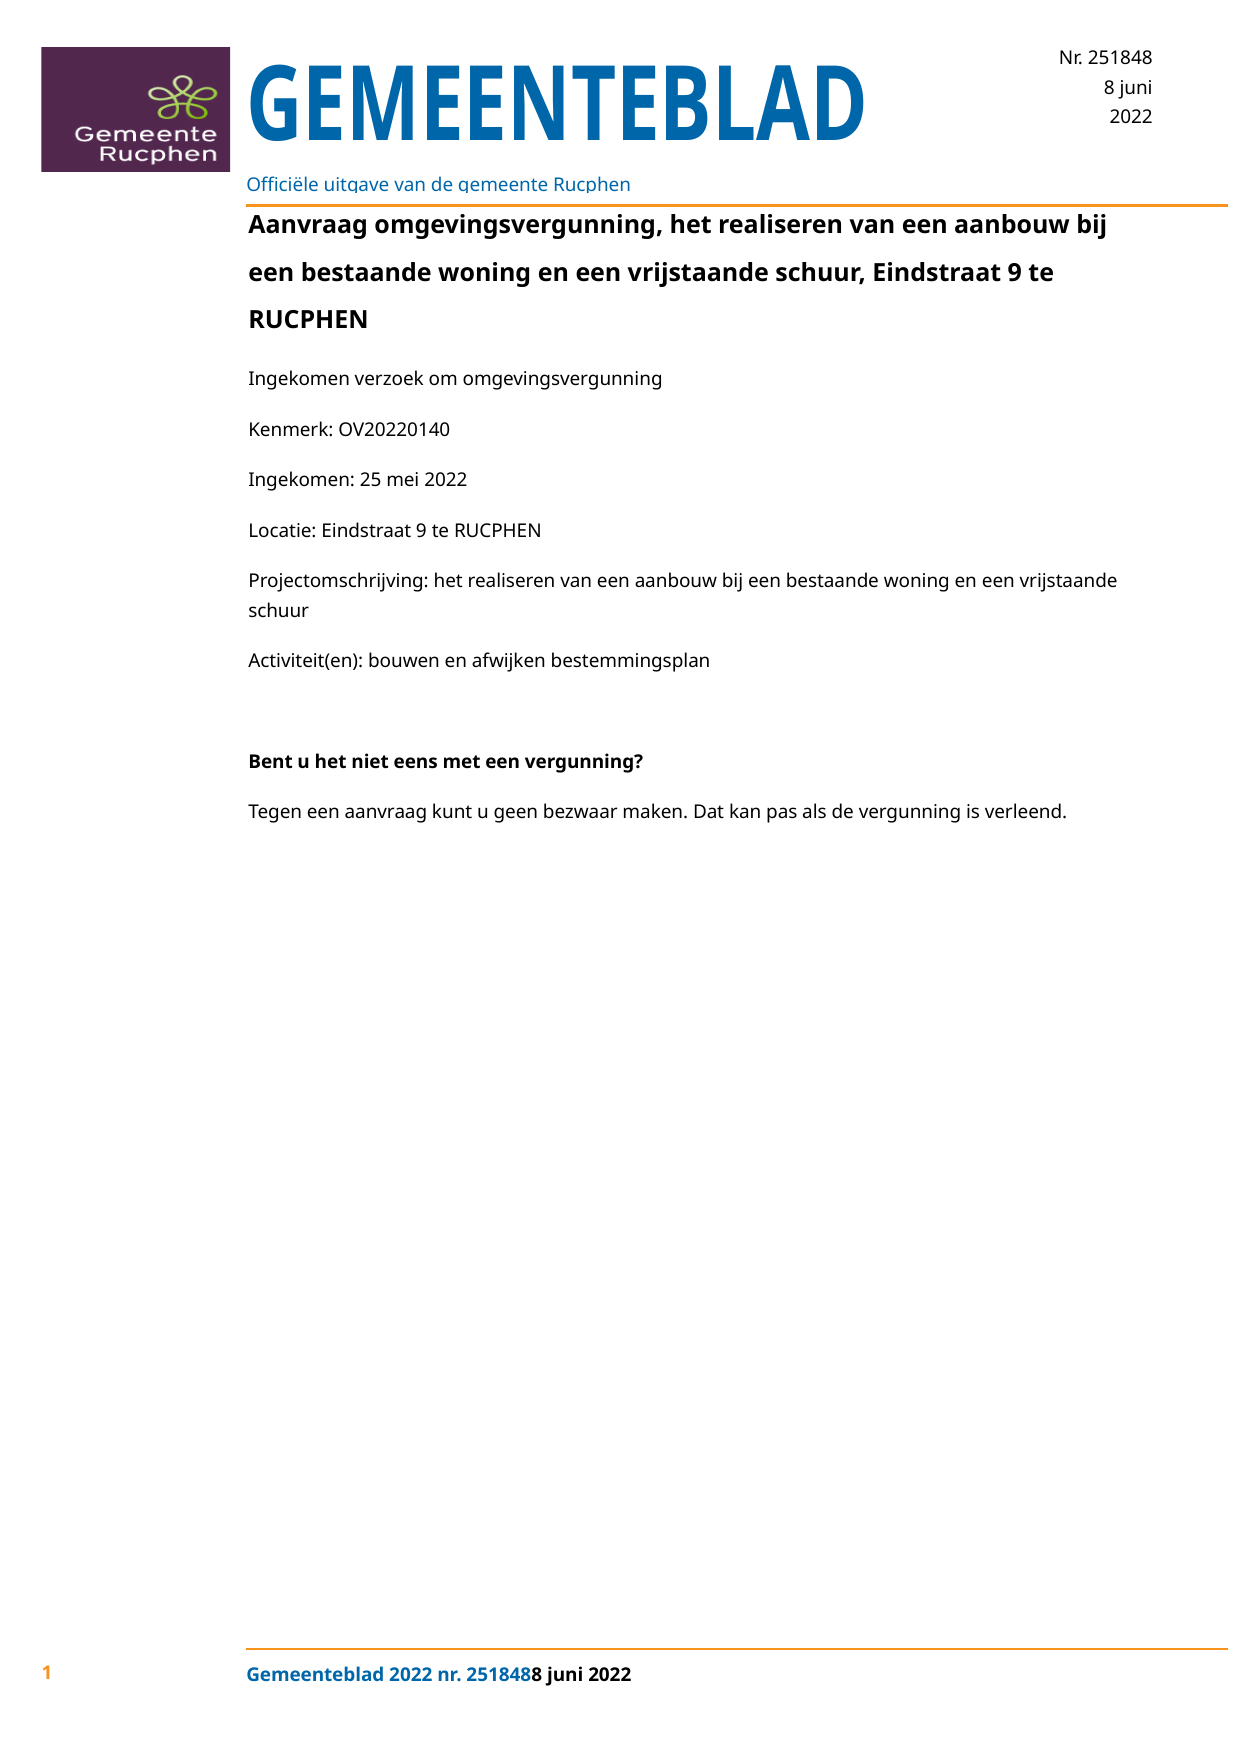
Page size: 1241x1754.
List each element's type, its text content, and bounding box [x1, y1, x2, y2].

picture [41, 47, 231, 172]
text Bent u het niet eens met een vergunning? [248, 748, 1152, 774]
text Aanvraag omgevingsvergunning, het realiseren van een aanbouw bij een bestaande woning en een vrijstaande schuur, Eindstraat 9 te RUCPHEN [248, 207, 1152, 336]
text Projectomschrijving: het realiseren van een aanbouw bij een bestaande woning en een vrijstaande schuur [248, 567, 1152, 622]
text Ingekomen verzoek om omgevingsvergunning [248, 366, 1152, 391]
text Activiteit(en): bouwen en afwijken bestemmingsplan [248, 647, 1152, 673]
text Kenmerk: OV20220140 [248, 416, 1152, 442]
text Ingekomen: 25 mei 2022 [248, 466, 1152, 492]
text Tegen een aanvraag kunt u geen bezwaar maken. Dat kan pas als de vergunning is verleend. [248, 798, 1152, 824]
text Locatie: Eindstraat 9 te RUCPHEN [248, 517, 1152, 542]
